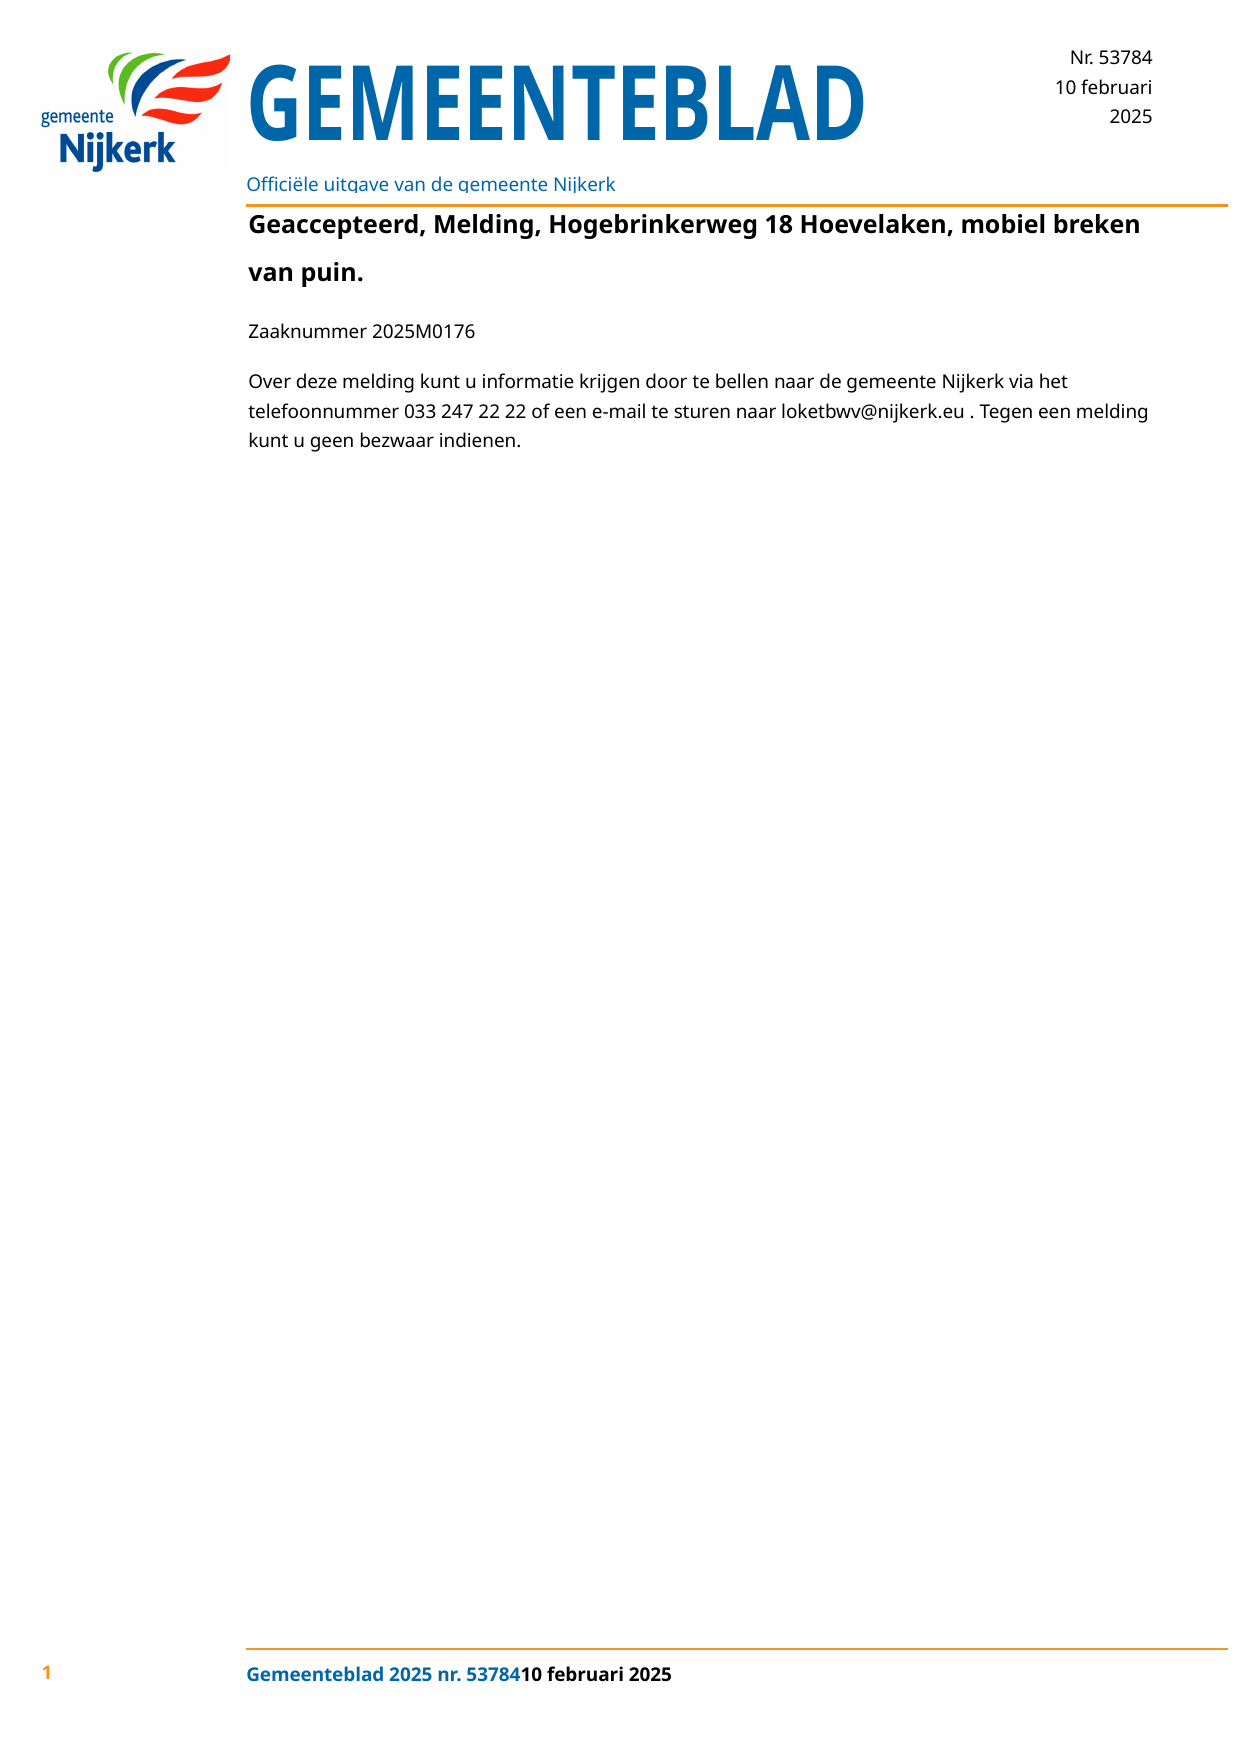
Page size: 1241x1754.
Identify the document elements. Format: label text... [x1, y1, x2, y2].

text Zaaknummer 2025M0176 [248, 318, 1152, 344]
text Geaccepteerd, Melding, Hogebrinkerweg 18 Hoevelaken, mobiel breken van puin. [248, 207, 1152, 288]
text Over deze melding kunt u informatie krijgen door te bellen naar de gemeente Nijkerk via het telefoonnummer 033 247 22 22 of een e-mail te sturen naar loketbwv@nijkerk.eu . Tegen een melding kunt u geen bezwaar indienen. [248, 368, 1152, 453]
picture [41, 47, 231, 172]
